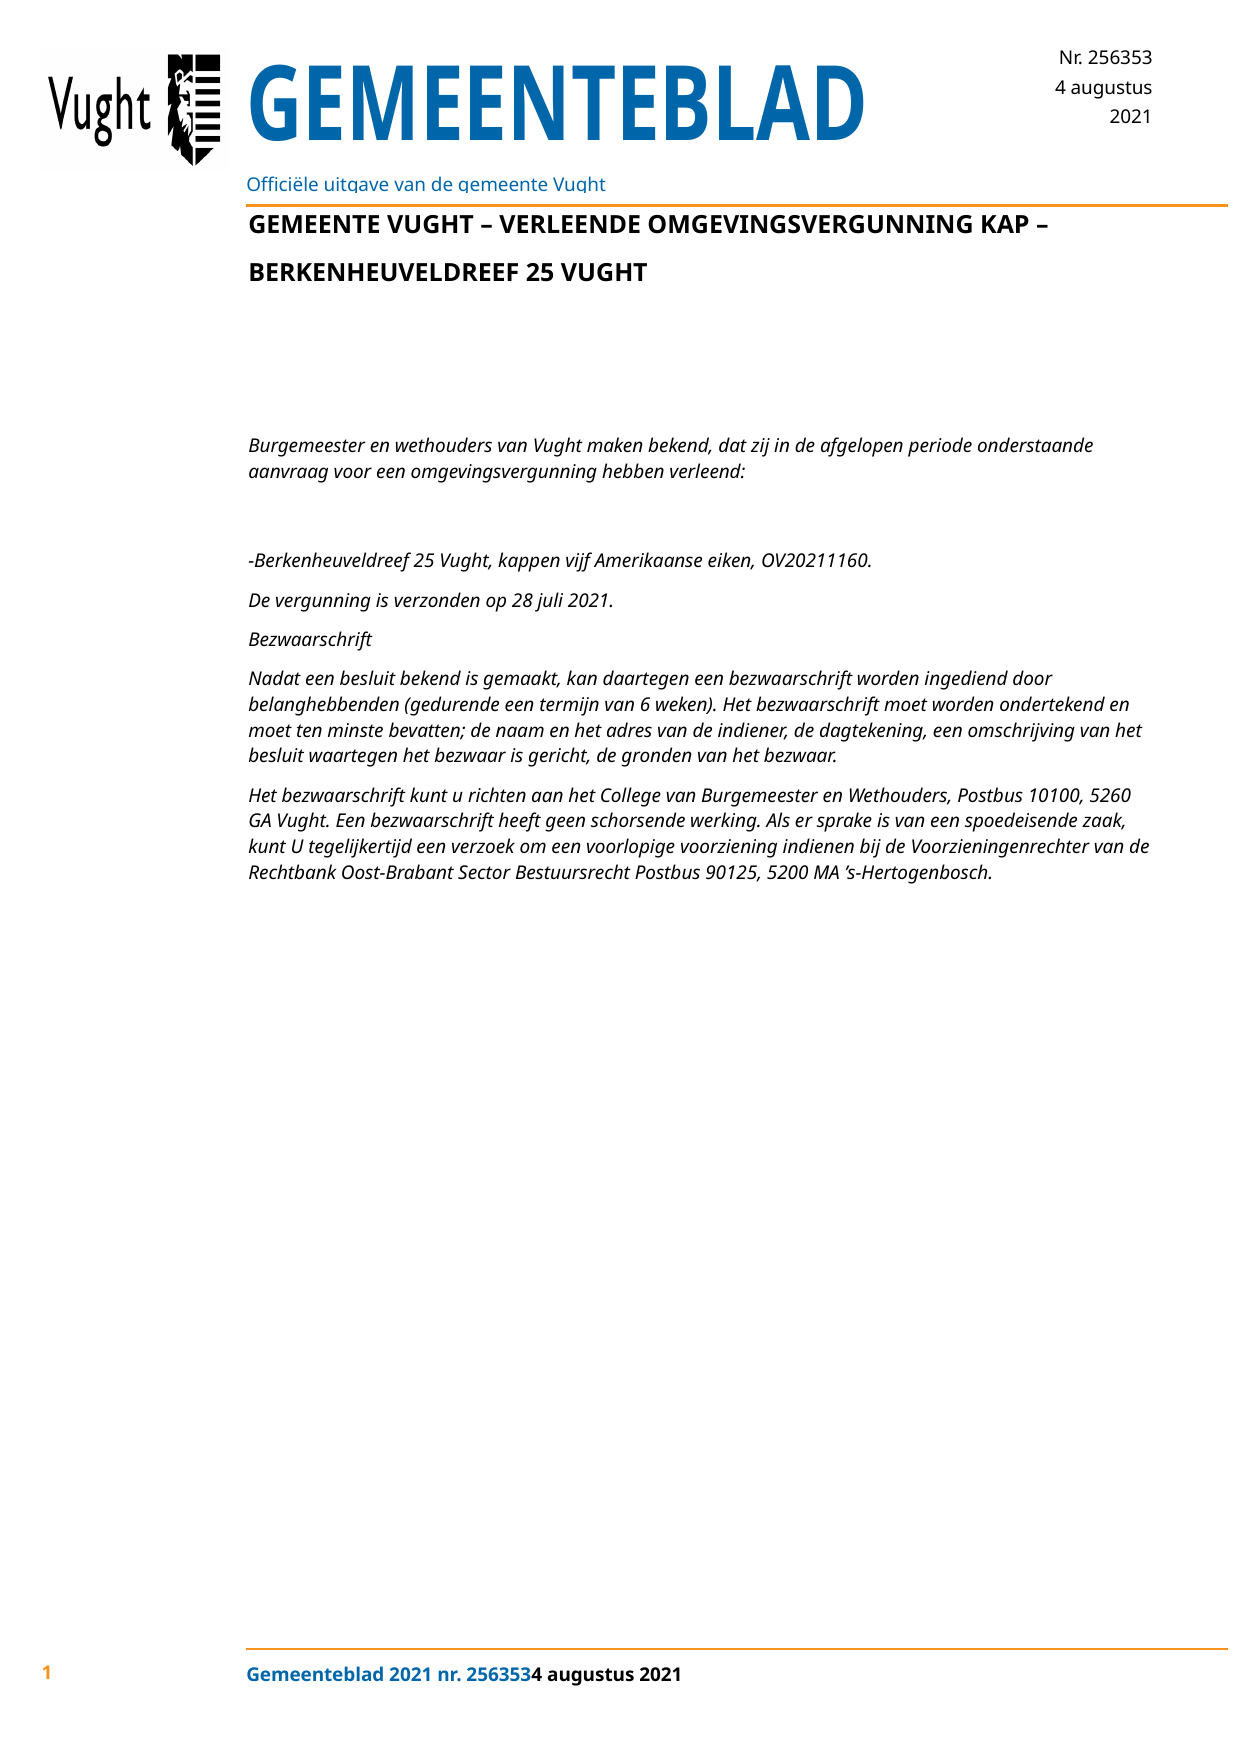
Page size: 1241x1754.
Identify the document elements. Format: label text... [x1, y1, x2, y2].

text Nadat een besluit bekend is gemaakt, kan daartegen een bezwaarschrift worden ingediend door belanghebbenden (gedurende een termijn van 6 weken). Het bezwaarschrift moet worden ondertekend en moet ten minste bevatten; de naam en het adres van de indiener, de dagtekening, een omschrijving van het besluit waartegen het bezwaar is gericht, de gronden van het bezwaar. [248, 666, 1152, 768]
picture [41, 47, 231, 172]
text Bezwaarschrift [248, 626, 1152, 652]
text De vergunning is verzonden op 28 juli 2021. [248, 587, 1152, 613]
text GEMEENTE VUGHT – VERLEENDE OMGEVINGSVERGUNNING KAP –BERKENHEUVELDREEF 25 VUGHT [248, 207, 1152, 288]
text Burgemeester en wethouders van Vught maken bekend, dat zij in de afgelopen periode onderstaande aanvraag voor een omgevingsvergunning hebben verleend: [248, 432, 1152, 484]
text -Berkenheuveldreef 25 Vught, kappen vijf Amerikaanse eiken, OV20211160. [248, 548, 1152, 573]
text Het bezwaarschrift kunt u richten aan het College van Burgemeester en Wethouders, Postbus 10100, 5260 GA Vught. Een bezwaarschrift heeft geen schorsende werking. Als er sprake is van een spoedeisende zaak, kunt U tegelijkertijd een verzoek om een voorlopige voorziening indienen bij de Voorzieningenrechter van de Rechtbank Oost-Brabant Sector Bestuursrecht Postbus 90125, 5200 MA ’s-Hertogenbosch. [248, 782, 1152, 885]
